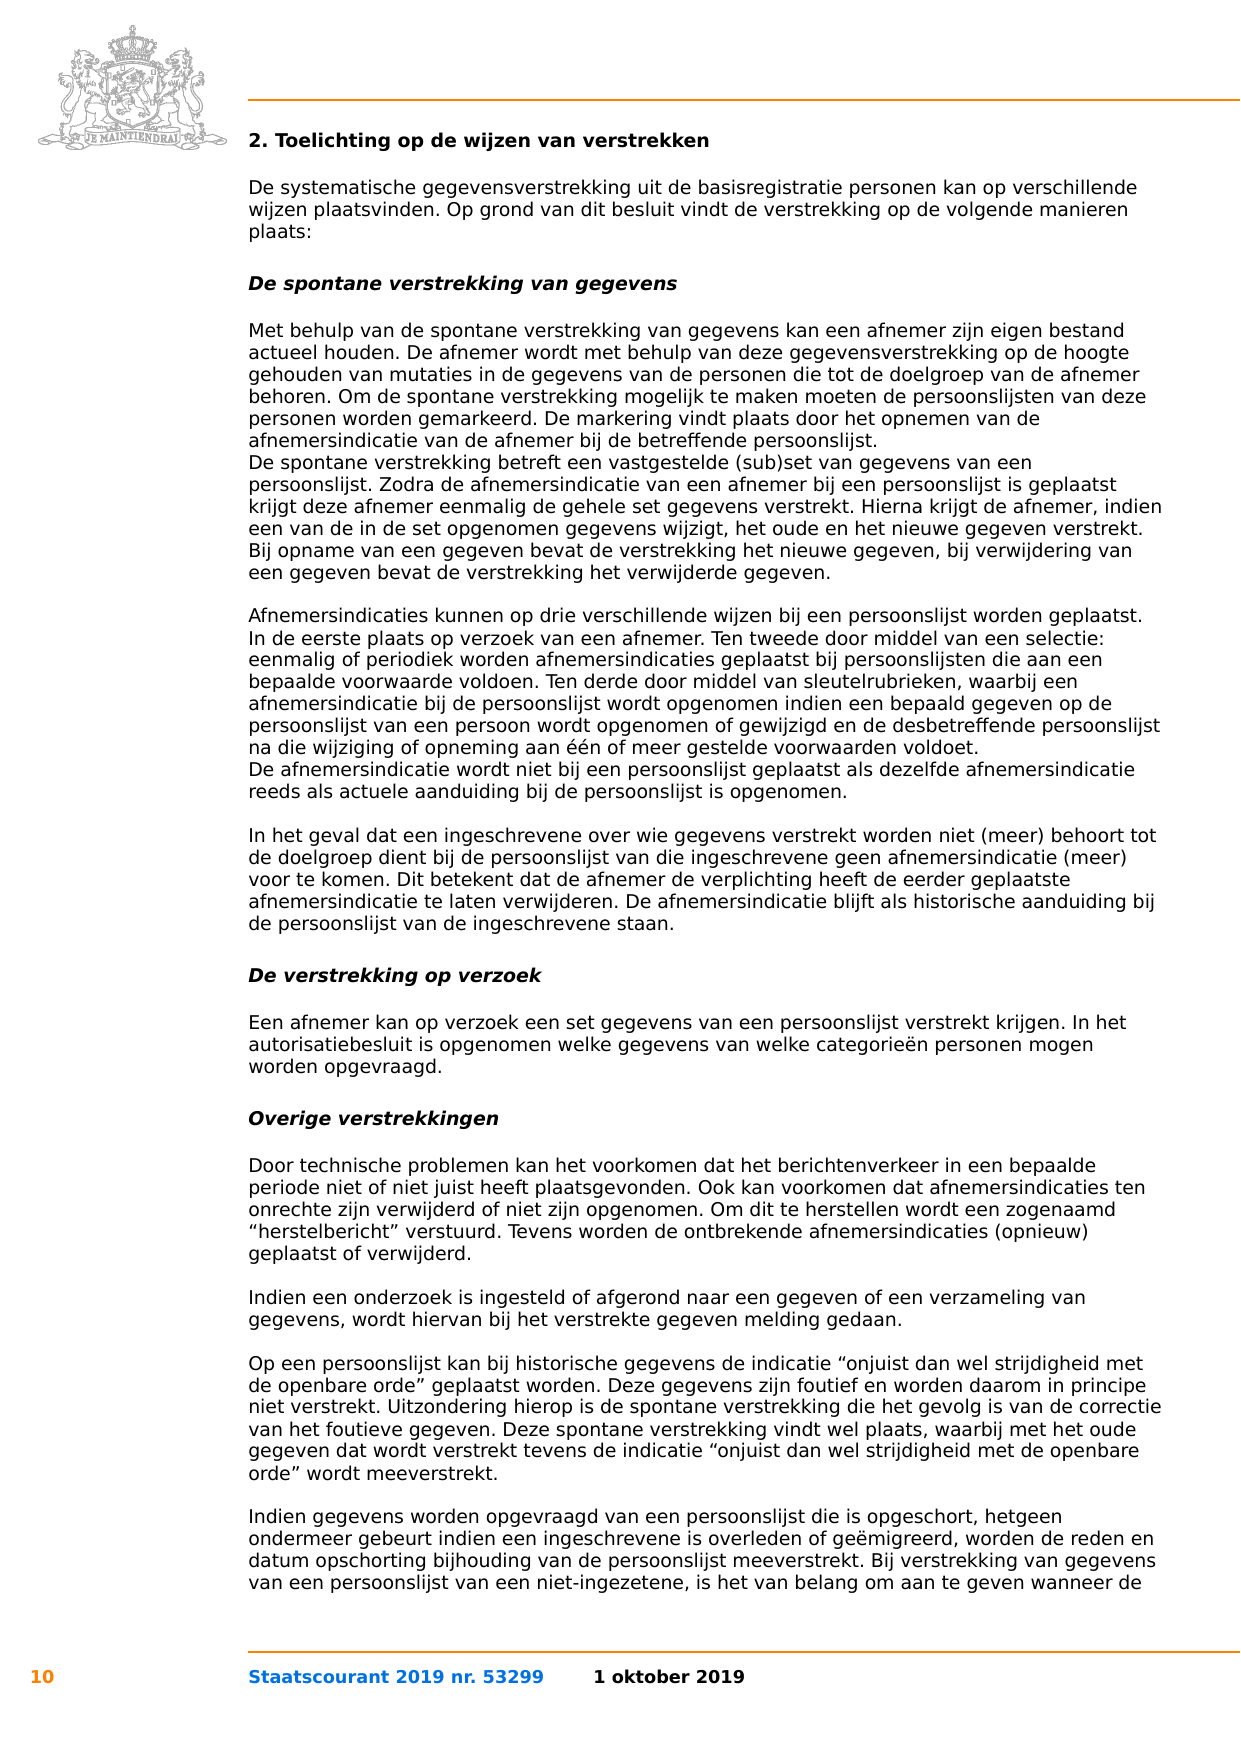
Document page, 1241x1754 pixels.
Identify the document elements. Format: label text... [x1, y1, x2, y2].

subtitle De verstrekking op verzoek [248, 965, 1163, 987]
text Indien gegevens worden opgevraagd van een persoonslijst die is opgeschort, hetgeen ondermeer gebeurt indien een ingeschrevene is overleden of geëmigreerd, worden de reden en datum opschorting bijhouding van de persoonslijst meeverstrekt. Bij verstrekking van gegevens van een persoonslijst van een niet-ingezetene, is het van belang om aan te geven wanneer de [248, 1506, 1163, 1594]
text Op een persoonslijst kan bij historische gegevens de indicatie “onjuist dan wel strijdigheid met de openbare orde” geplaatst worden. Deze gegevens zijn foutief en worden daarom in principe niet verstrekt. Uitzondering hierop is de spontane verstrekking die het gevolg is van de correctie van het foutieve gegeven. Deze spontane verstrekking vindt wel plaats, waarbij met het oude gegeven dat wordt verstrekt tevens de indicatie “onjuist dan wel strijdigheid met de openbare orde” wordt meeverstrekt. [248, 1352, 1163, 1484]
picture [38, 25, 227, 150]
subtitle 2. Toelichting op de wijzen van verstrekken [248, 130, 1163, 152]
text Afnemersindicaties kunnen op drie verschillende wijzen bij een persoonslijst worden geplaatst. In de eerste plaats op verzoek van een afnemer. Ten tweede door middel van een selectie: eenmalig of periodiek worden afnemersindicaties geplaatst bij persoonslijsten die aan een bepaalde voorwaarde voldoen. Ten derde door middel van sleutelrubrieken, waarbij een afnemersindicatie bij de persoonslijst wordt opgenomen indien een bepaald gegeven op de persoonslijst van een persoon wordt opgenomen of gewijzigd en de desbetreffende persoonslijst na die wijziging of opneming aan één of meer gestelde voorwaarden voldoet. [248, 605, 1163, 759]
text Met behulp van de spontane verstrekking van gegevens kan een afnemer zijn eigen bestand actueel houden. De afnemer wordt met behulp van deze gegevensverstrekking op de hoogte gehouden van mutaties in de gegevens van de personen die tot de doelgroep van de afnemer behoren. Om de spontane verstrekking mogelijk te maken moeten de persoonslijsten van deze personen worden gemarkeerd. De markering vindt plaats door het opnemen van de afnemersindicatie van de afnemer bij de betreffende persoonslijst. [248, 320, 1163, 452]
text De afnemersindicatie wordt niet bij een persoonslijst geplaatst als dezelfde afnemersindicatie reeds als actuele aanduiding bij de persoonslijst is opgenomen. [248, 759, 1163, 803]
subtitle De spontane verstrekking van gegevens [248, 273, 1163, 295]
text De systematische gegevensverstrekking uit de basisregistratie personen kan op verschillende wijzen plaatsvinden. Op grond van dit besluit vindt de verstrekking op de volgende manieren plaats: [248, 177, 1163, 243]
text De spontane verstrekking betreft een vastgestelde (sub)set van gegevens van een persoonslijst. Zodra de afnemersindicatie van een afnemer bij een persoonslijst is geplaatst krijgt deze afnemer eenmalig de gehele set gegevens verstrekt. Hierna krijgt de afnemer, indien een van de in de set opgenomen gegevens wijzigt, het oude en het nieuwe gegeven verstrekt. Bij opname van een gegeven bevat de verstrekking het nieuwe gegeven, bij verwijdering van een gegeven bevat de verstrekking het verwijderde gegeven. [248, 452, 1163, 583]
subtitle Overige verstrekkingen [248, 1108, 1163, 1130]
text Door technische problemen kan het voorkomen dat het berichtenverkeer in een bepaalde periode niet of niet juist heeft plaatsgevonden. Ook kan voorkomen dat afnemersindicaties ten onrechte zijn verwijderd of niet zijn opgenomen. Om dit te herstellen wordt een zogenaamd “herstelbericht” verstuurd. Tevens worden de ontbrekende afnemersindicaties (opnieuw) geplaatst of verwijderd. [248, 1155, 1163, 1265]
text Indien een onderzoek is ingesteld of afgerond naar een gegeven of een verzameling van gegevens, wordt hiervan bij het verstrekte gegeven melding gedaan. [248, 1287, 1163, 1331]
text In het geval dat een ingeschrevene over wie gegevens verstrekt worden niet (meer) behoort tot de doelgroep dient bij de persoonslijst van die ingeschrevene geen afnemersindicatie (meer) voor te komen. Dit betekent dat de afnemer de verplichting heeft de eerder geplaatste afnemersindicatie te laten verwijderen. De afnemersindicatie blijft als historische aanduiding bij de persoonslijst van de ingeschrevene staan. [248, 825, 1163, 935]
text Een afnemer kan op verzoek een set gegevens van een persoonslijst verstrekt krijgen. In het autorisatiebesluit is opgenomen welke gegevens van welke categorieën personen mogen worden opgevraagd. [248, 1012, 1163, 1078]
